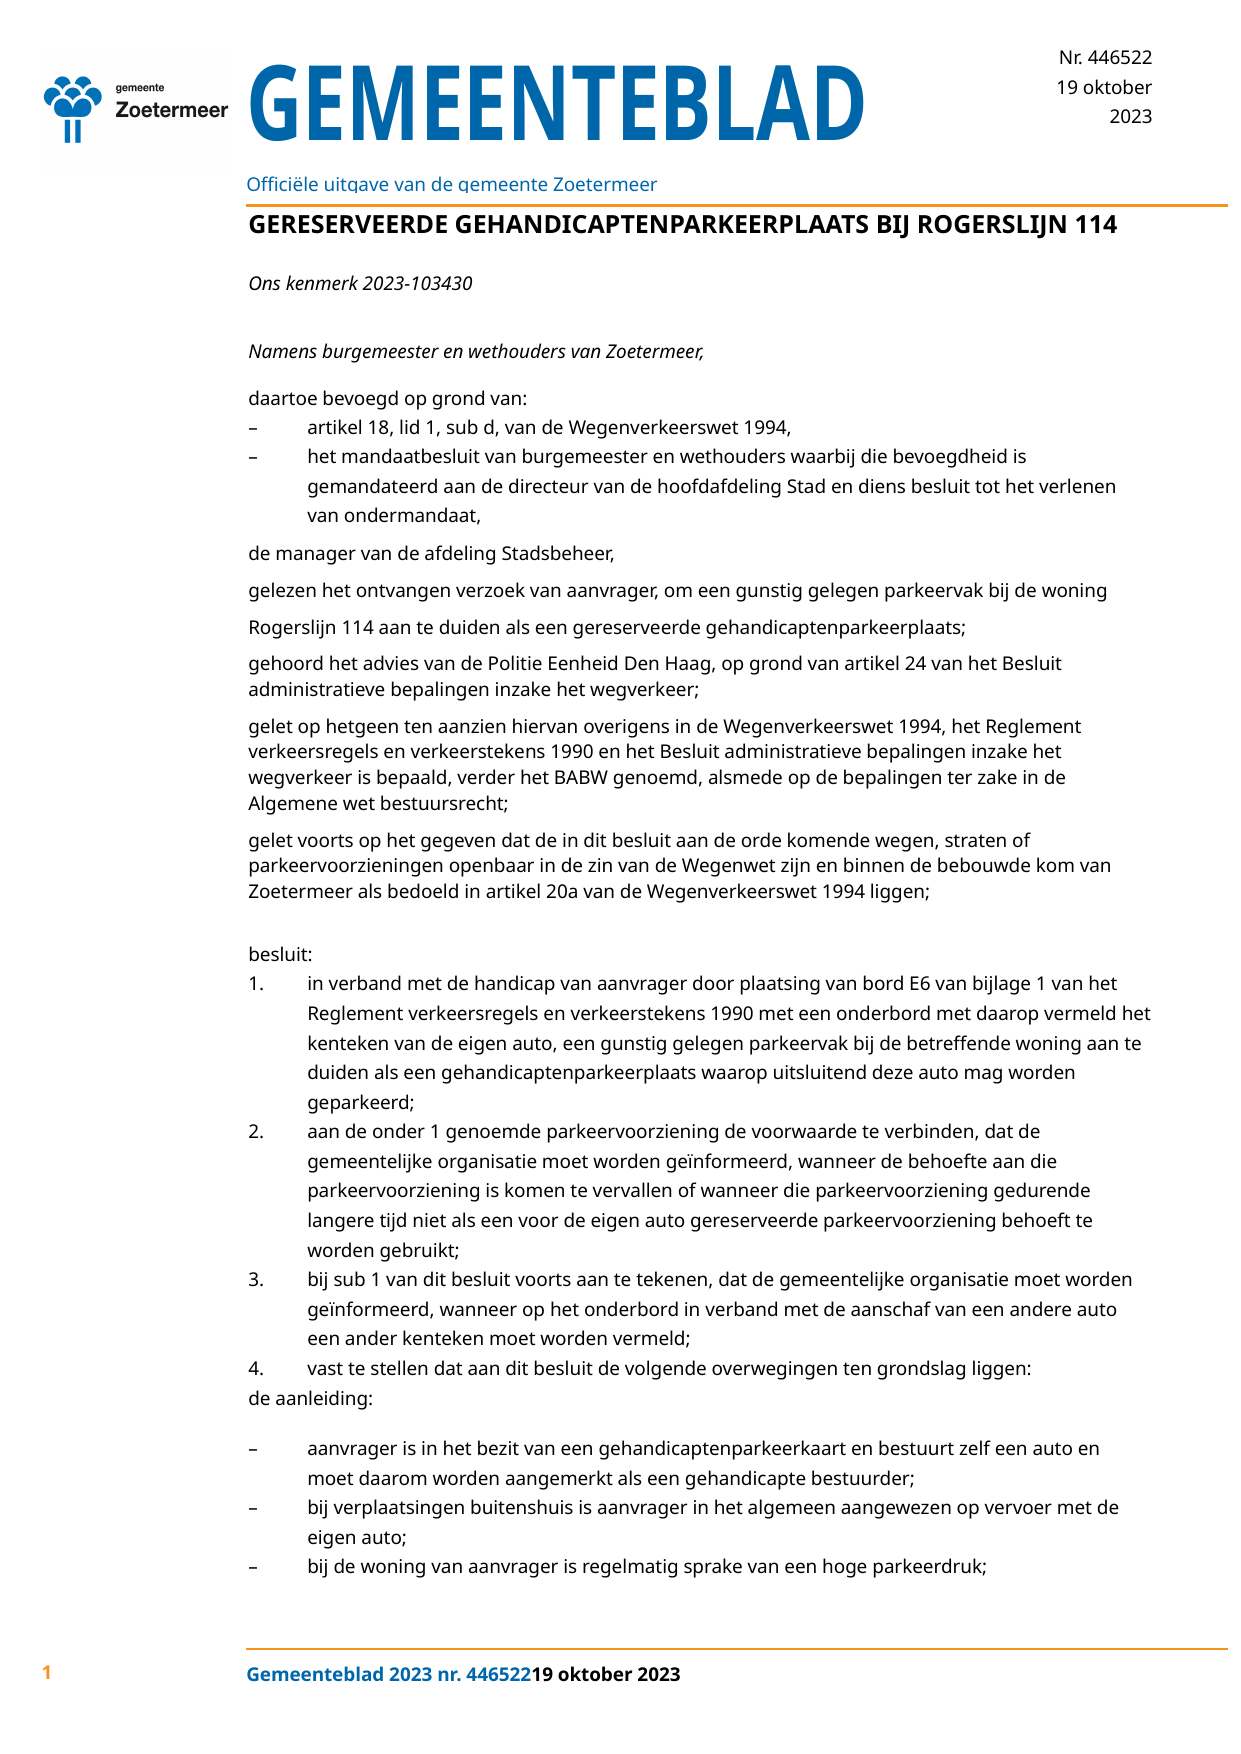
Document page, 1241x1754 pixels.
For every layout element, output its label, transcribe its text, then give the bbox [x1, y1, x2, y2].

text daartoe bevoegd op grond van: [248, 386, 1152, 411]
list bij de woning van aanvrager is regelmatig sprake van een hoge parkeerdruk; [248, 1553, 1152, 1579]
text Rogerslijn 114 aan te duiden als een gereserveerde gehandicaptenparkeerplaats; [248, 614, 1152, 640]
text gelezen het ontvangen verzoek van aanvrager, om een gunstig gelegen parkeervak bij de woning [248, 577, 1152, 603]
list vast te stellen dat aan dit besluit de volgende overwegingen ten grondslag liggen: [248, 1355, 1152, 1381]
list het mandaatbesluit van burgemeester en wethouders waarbij die bevoegdheid is gemandateerd aan de directeur van de hoofdafdeling Stad en diens besluit tot het verlenen van ondermandaat, [248, 443, 1152, 528]
text Namens burgemeester en wethouders van Zoetermeer, [248, 338, 1152, 364]
text gelet op hetgeen ten aanzien hiervan overigens in de Wegenverkeerswet 1994, het Reglement verkeersregels en verkeerstekens 1990 en het Besluit administratieve bepalingen inzake het wegverkeer is bepaald, verder het BABW genoemd, alsmede op de bepalingen ter zake in de Algemene wet bestuursrecht; [248, 713, 1152, 816]
text Ons kenmerk 2023-103430 [248, 270, 1152, 296]
list artikel 18, lid 1, sub d, van de Wegenverkeerswet 1994, [248, 414, 1152, 440]
list bij verplaatsingen buitenshuis is aanvrager in het algemeen aangewezen op vervoer met de eigen auto; [248, 1494, 1152, 1550]
text de aanleiding: [248, 1385, 1152, 1411]
list in verband met de handicap van aanvrager door plaatsing van bord E6 van bijlage 1 van het Reglement verkeersregels en verkeerstekens 1990 met een onderbord met daarop vermeld het kenteken van de eigen auto, een gunstig gelegen parkeervak bij de betreffende woning aan te duiden als een gehandicaptenparkeerplaats waarop uitsluitend deze auto mag worden geparkeerd; [248, 971, 1152, 1115]
text gehoord het advies van de Politie Eenheid Den Haag, op grond van artikel 24 van het Besluit administratieve bepalingen inzake het wegverkeer; [248, 651, 1152, 702]
text besluit: [248, 941, 1152, 967]
text gelet voorts op het gegeven dat de in dit besluit aan de orde komende wegen, straten of parkeervoorzieningen openbaar in de zin van de Wegenwet zijn en binnen de bebouwde kom van Zoetermeer als bedoeld in artikel 20a van de Wegenverkeerswet 1994 liggen; [248, 827, 1152, 904]
picture [41, 47, 231, 172]
text de manager van de afdeling Stadsbeheer, [248, 541, 1152, 566]
list aan de onder 1 genoemde parkeervoorziening de voorwaarde te verbinden, dat de gemeentelijke organisatie moet worden geïnformeerd, wanneer de behoefte aan die parkeervoorziening is komen te vervallen of wanneer die parkeervoorziening gedurende langere tijd niet als een voor de eigen auto gereserveerde parkeervoorziening behoeft te worden gebruikt; [248, 1118, 1152, 1263]
list aanvrager is in het bezit van een gehandicaptenparkeerkaart en bestuurt zelf een auto en moet daarom worden aangemerkt als een gehandicapte bestuurder; [248, 1435, 1152, 1491]
list bij sub 1 van dit besluit voorts aan te tekenen, dat de gemeentelijke organisatie moet worden geïnformeerd, wanneer op het onderbord in verband met de aanschaf van een andere auto een ander kenteken moet worden vermeld; [248, 1266, 1152, 1351]
text GERESERVEERDE GEHANDICAPTENPARKEERPLAATS BIJ ROGERSLIJN 114 [248, 207, 1152, 241]
